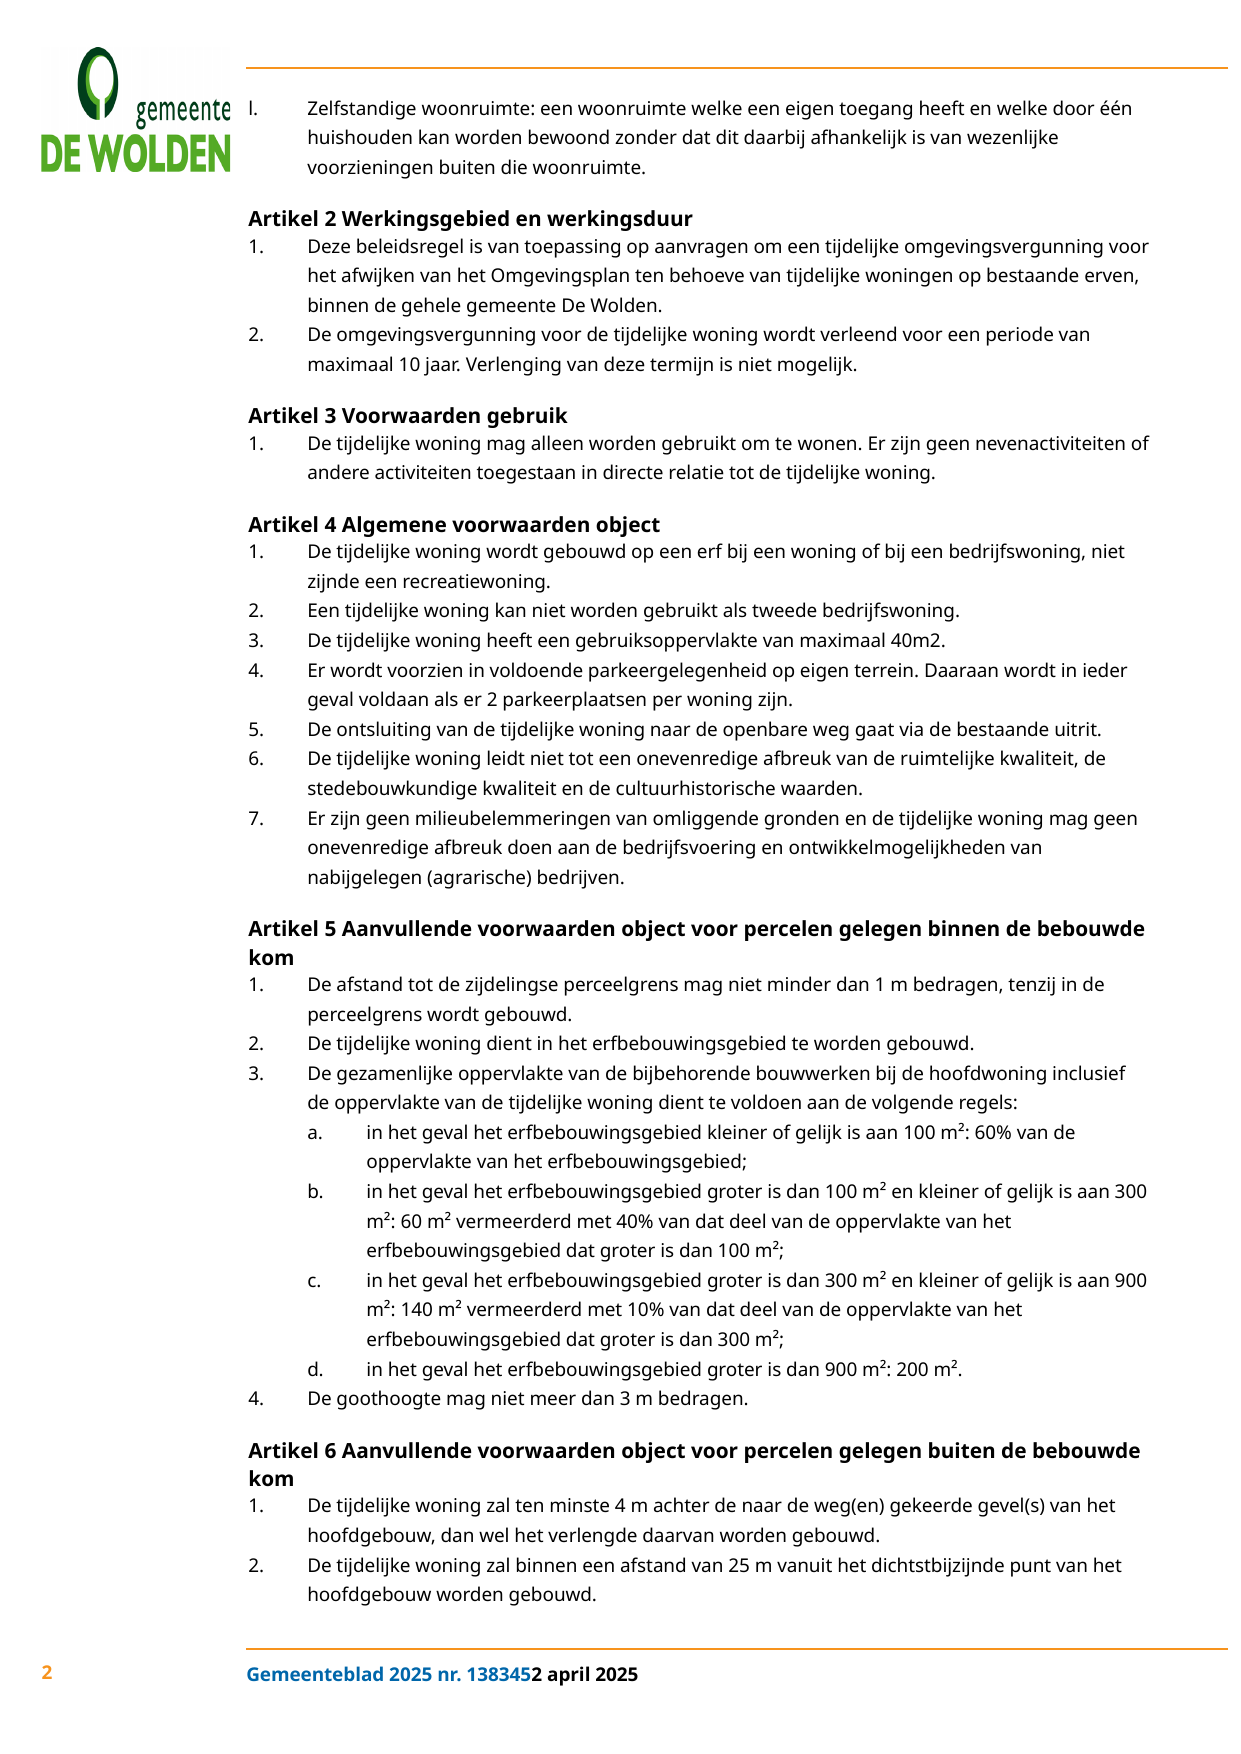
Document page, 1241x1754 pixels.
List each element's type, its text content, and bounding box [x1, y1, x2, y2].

text Artikel 2 Werkingsgebied en werkingsduur [248, 204, 1152, 233]
list Deze beleidsregel is van toepassing op aanvragen om een tijdelijke omgevingsvergunning voor het afwijken van het Omgevingsplan ten behoeve van tijdelijke woningen op bestaande erven, binnen de gehele gemeente De Wolden. [248, 233, 1152, 318]
text Artikel 5 Aanvullende voorwaarden object voor percelen gelegen binnen de bebouwde kom [248, 914, 1152, 971]
list De ontsluiting van de tijdelijke woning naar de openbare weg gaat via de bestaande uitrit. [248, 716, 1152, 742]
list De tijdelijke woning zal ten minste 4 m achter de naar de weg(en) gekeerde gevel(s) van het hoofdgebouw, dan wel het verlengde daarvan worden gebouwd. [248, 1493, 1152, 1548]
list in het geval het erfbebouwingsgebied groter is dan 300 m² en kleiner of gelijk is aan 900 m²: 140 m² vermeerderd met 10% van dat deel van de oppervlakte van het erfbebouwingsgebied dat groter is dan 300 m²; [307, 1267, 1152, 1352]
list De gezamenlijke oppervlakte van de bijbehorende bouwwerken bij de hoofdwoning inclusief de oppervlakte van de tijdelijke woning dient te voldoen aan de volgende regels: [248, 1060, 1152, 1115]
list De tijdelijke woning zal binnen een afstand van 25 m vanuit het dichtstbijzijnde punt van het hoofdgebouw worden gebouwd. [248, 1552, 1152, 1607]
list Een tijdelijke woning kan niet worden gebruikt als tweede bedrijfswoning. [248, 598, 1152, 623]
list in het geval het erfbebouwingsgebied groter is dan 100 m² en kleiner of gelijk is aan 300 m²: 60 m² vermeerderd met 40% van dat deel van de oppervlakte van het erfbebouwingsgebied dat groter is dan 100 m²; [307, 1178, 1152, 1263]
list De afstand tot de zijdelingse perceelgrens mag niet minder dan 1 m bedragen, tenzij in de perceelgrens wordt gebouwd. [248, 971, 1152, 1026]
list Er wordt voorzien in voldoende parkeergelegenheid op eigen terrein. Daaraan wordt in ieder geval voldaan als er 2 parkeerplaatsen per woning zijn. [248, 657, 1152, 712]
list Zelfstandige woonruimte: een woonruimte welke een eigen toegang heeft en welke door één huishouden kan worden bewoond zonder dat dit daarbij afhankelijk is van wezenlijke voorzieningen buiten die woonruimte. [248, 95, 1152, 180]
text Artikel 4 Algemene voorwaarden object [248, 510, 1152, 538]
list De tijdelijke woning mag alleen worden gebruikt om te wonen. Er zijn geen nevenactiviteiten of andere activiteiten toegestaan in directe relatie tot de tijdelijke woning. [248, 430, 1152, 485]
list De goothoogte mag niet meer dan 3 m bedragen. [248, 1385, 1152, 1411]
list De tijdelijke woning leidt niet tot een onevenredige afbreuk van de ruimtelijke kwaliteit, de stedebouwkundige kwaliteit en de cultuurhistorische waarden. [248, 746, 1152, 801]
list in het geval het erfbebouwingsgebied kleiner of gelijk is aan 100 m²: 60% van de oppervlakte van het erfbebouwingsgebied; [307, 1119, 1152, 1174]
text Artikel 6 Aanvullende voorwaarden object voor percelen gelegen buiten de bebouwde kom [248, 1436, 1152, 1493]
list Er zijn geen milieubelemmeringen van omliggende gronden en de tijdelijke woning mag geen onevenredige afbreuk doen aan de bedrijfsvoering en ontwikkelmogelijkheden van nabijgelegen (agrarische) bedrijven. [248, 805, 1152, 889]
list De tijdelijke woning heeft een gebruiksoppervlakte van maximaal 40m2. [248, 627, 1152, 653]
picture [41, 47, 231, 172]
text Artikel 3 Voorwaarden gebruik [248, 402, 1152, 430]
list De tijdelijke woning dient in het erfbebouwingsgebied te worden gebouwd. [248, 1030, 1152, 1056]
list De omgevingsvergunning voor de tijdelijke woning wordt verleend voor een periode van maximaal 10 jaar. Verlenging van deze termijn is niet mogelijk. [248, 322, 1152, 377]
list De tijdelijke woning wordt gebouwd op een erf bij een woning of bij een bedrijfswoning, niet zijnde een recreatiewoning. [248, 538, 1152, 594]
list in het geval het erfbebouwingsgebied groter is dan 900 m²: 200 m². [307, 1356, 1152, 1381]
